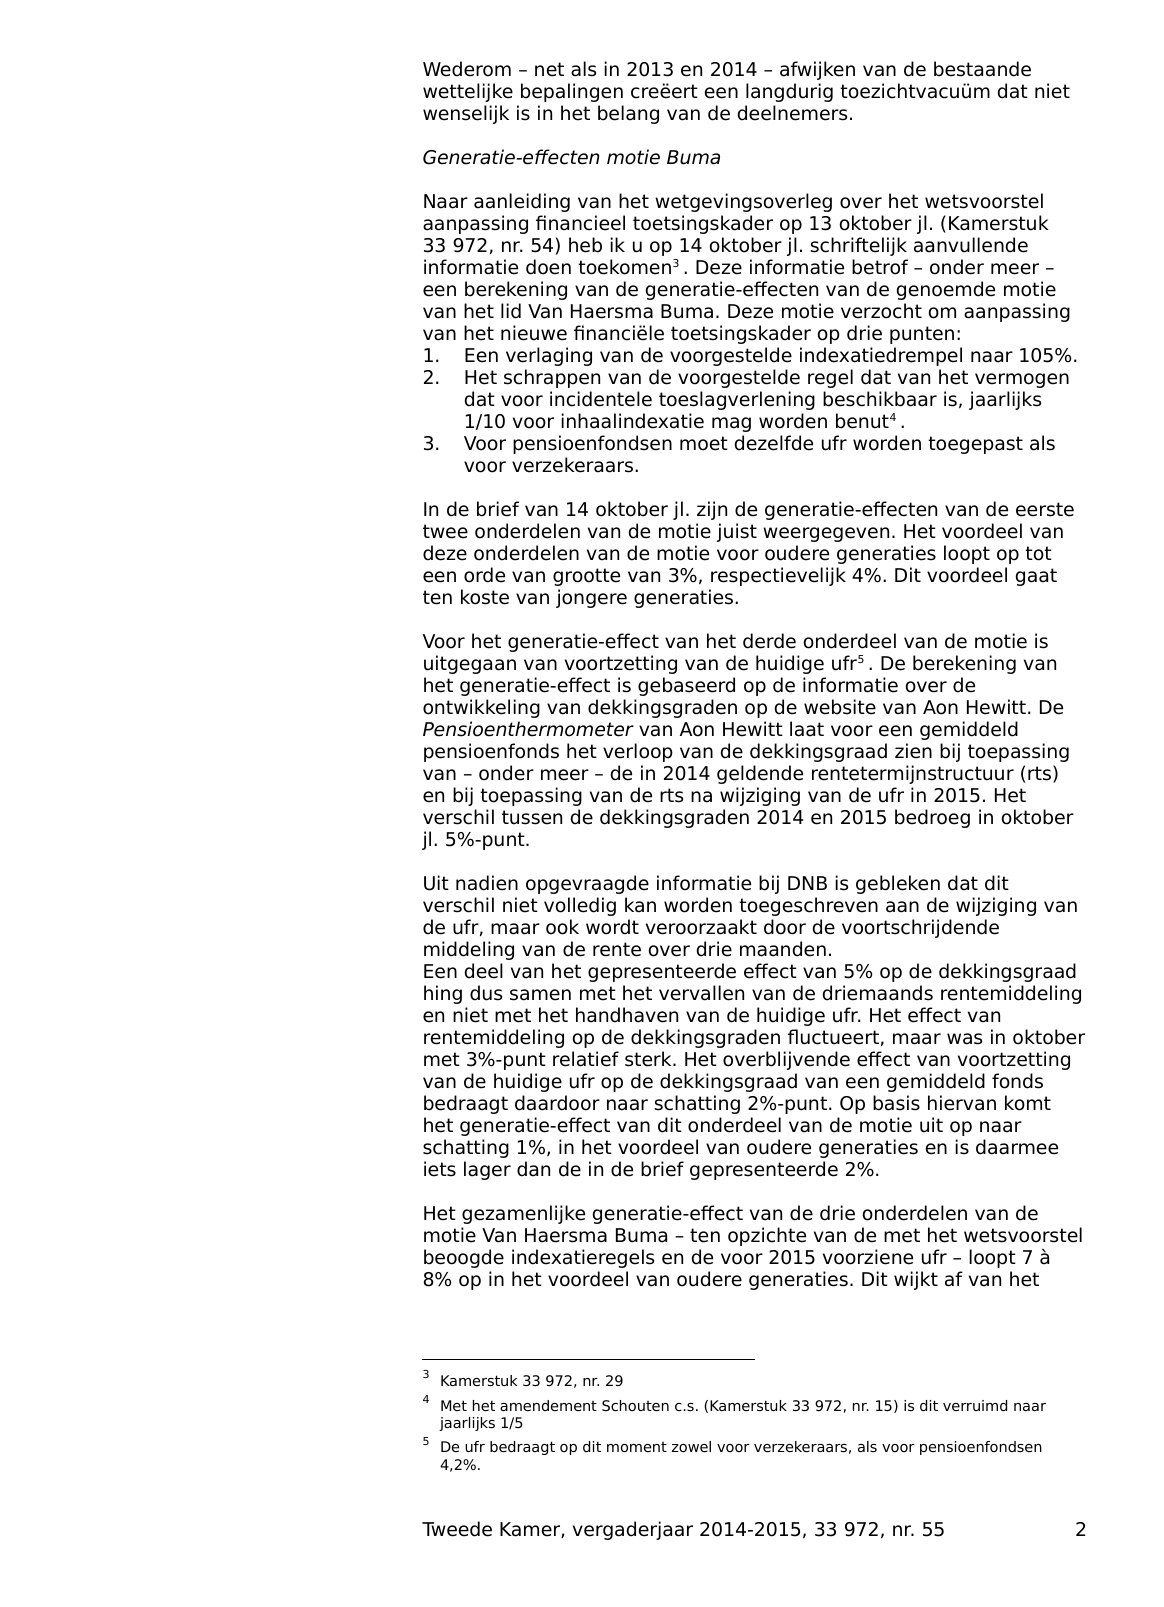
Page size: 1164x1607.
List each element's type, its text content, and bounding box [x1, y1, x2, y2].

text Uit nadien opgevraagde informatie bij DNB is gebleken dat dit verschil niet volledig kan worden toegeschreven aan de wijziging van de ufr, maar ook wordt veroorzaakt door de voortschrijdende middeling van de rente over drie maanden. [422, 873, 1087, 961]
subtitle Generatie-effecten motie Buma [422, 147, 1087, 169]
text 1. Een verlaging van de voorgestelde indexatiedrempel naar 105%. [422, 345, 1087, 367]
text In de brief van 14 oktober jl. zijn de generatie-effecten van de eerste twee onderdelen van de motie juist weergegeven. Het voordeel van deze onderdelen van de motie voor oudere generaties loopt op tot een orde van grootte van 3%, respectievelijk 4%. Dit voordeel gaat ten koste van jongere generaties. [422, 499, 1087, 609]
text Naar aanleiding van het wetgevingsoverleg over het wetsvoorstel aanpassing financieel toetsingskader op 13 oktober jl. (Kamerstuk 33 972, nr. 54) heb ik u op 14 oktober jl. schriftelijk aanvullende informatie doen toekomen. Deze informatie betrof – onder meer – een berekening van de generatie-effecten van de genoemde motie van het lid Van Haersma Buma. Deze motie verzocht om aanpassing van het nieuwe financiële toetsingskader op drie punten: [422, 191, 1087, 345]
text Een deel van het gepresenteerde effect van 5% op de dekkingsgraad hing dus samen met het vervallen van de driemaands rentemiddeling en niet met het handhaven van de huidige ufr. Het effect van rentemiddeling op de dekkingsgraden fluctueert, maar was in oktober met 3%-punt relatief sterk. Het overblijvende effect van voortzetting van de huidige ufr op de dekkingsgraad van een gemiddeld fonds bedraagt daardoor naar schatting 2%-punt. Op basis hiervan komt het generatie-effect van dit onderdeel van de motie uit op naar schatting 1%, in het voordeel van oudere generaties en is daarmee iets lager dan de in de brief gepresenteerde 2%. [422, 961, 1087, 1181]
text Voor het generatie-effect van het derde onderdeel van de motie is uitgegaan van voortzetting van de huidige ufr. De berekening van het generatie-effect is gebaseerd op de informatie over de ontwikkeling van dekkingsgraden op de website van Aon Hewitt. De Pensioenthermometer van Aon Hewitt laat voor een gemiddeld pensioenfonds het verloop van de dekkingsgraad zien bij toepassing van – onder meer – de in 2014 geldende rentetermijnstructuur (rts) en bij toepassing van de rts na wijziging van de ufr in 2015. Het verschil tussen de dekkingsgraden 2014 en 2015 bedroeg in oktober jl. 5%-punt. [422, 631, 1087, 851]
text Wederom – net als in 2013 en 2014 – afwijken van de bestaande wettelijke bepalingen creëert een langdurig toezichtvacuüm dat niet wenselijk is in het belang van de deelnemers. [422, 59, 1087, 125]
text Kamerstuk 33 972, nr. 29 [422, 1368, 1087, 1391]
text Met het amendement Schouten c.s. (Kamerstuk 33 972, nr. 15) is dit verruimd naar jaarlijks 1/5 [422, 1393, 1087, 1432]
text 2. Het schrappen van de voorgestelde regel dat van het vermogen dat voor incidentele toeslagverlening beschikbaar is, jaarlijks 1/10 voor inhaalindexatie mag worden benut. [422, 367, 1087, 433]
text 3. Voor pensioenfondsen moet dezelfde ufr worden toegepast als voor verzekeraars. [422, 433, 1087, 477]
text Het gezamenlijke generatie-effect van de drie onderdelen van de motie Van Haersma Buma – ten opzichte van de met het wetsvoorstel beoogde indexatieregels en de voor 2015 voorziene ufr – loopt 7 à 8% op in het voordeel van oudere generaties. Dit wijkt af van het [422, 1203, 1087, 1291]
text De ufr bedraagt op dit moment zowel voor verzekeraars, als voor pensioenfondsen 4,2%. [422, 1435, 1087, 1474]
